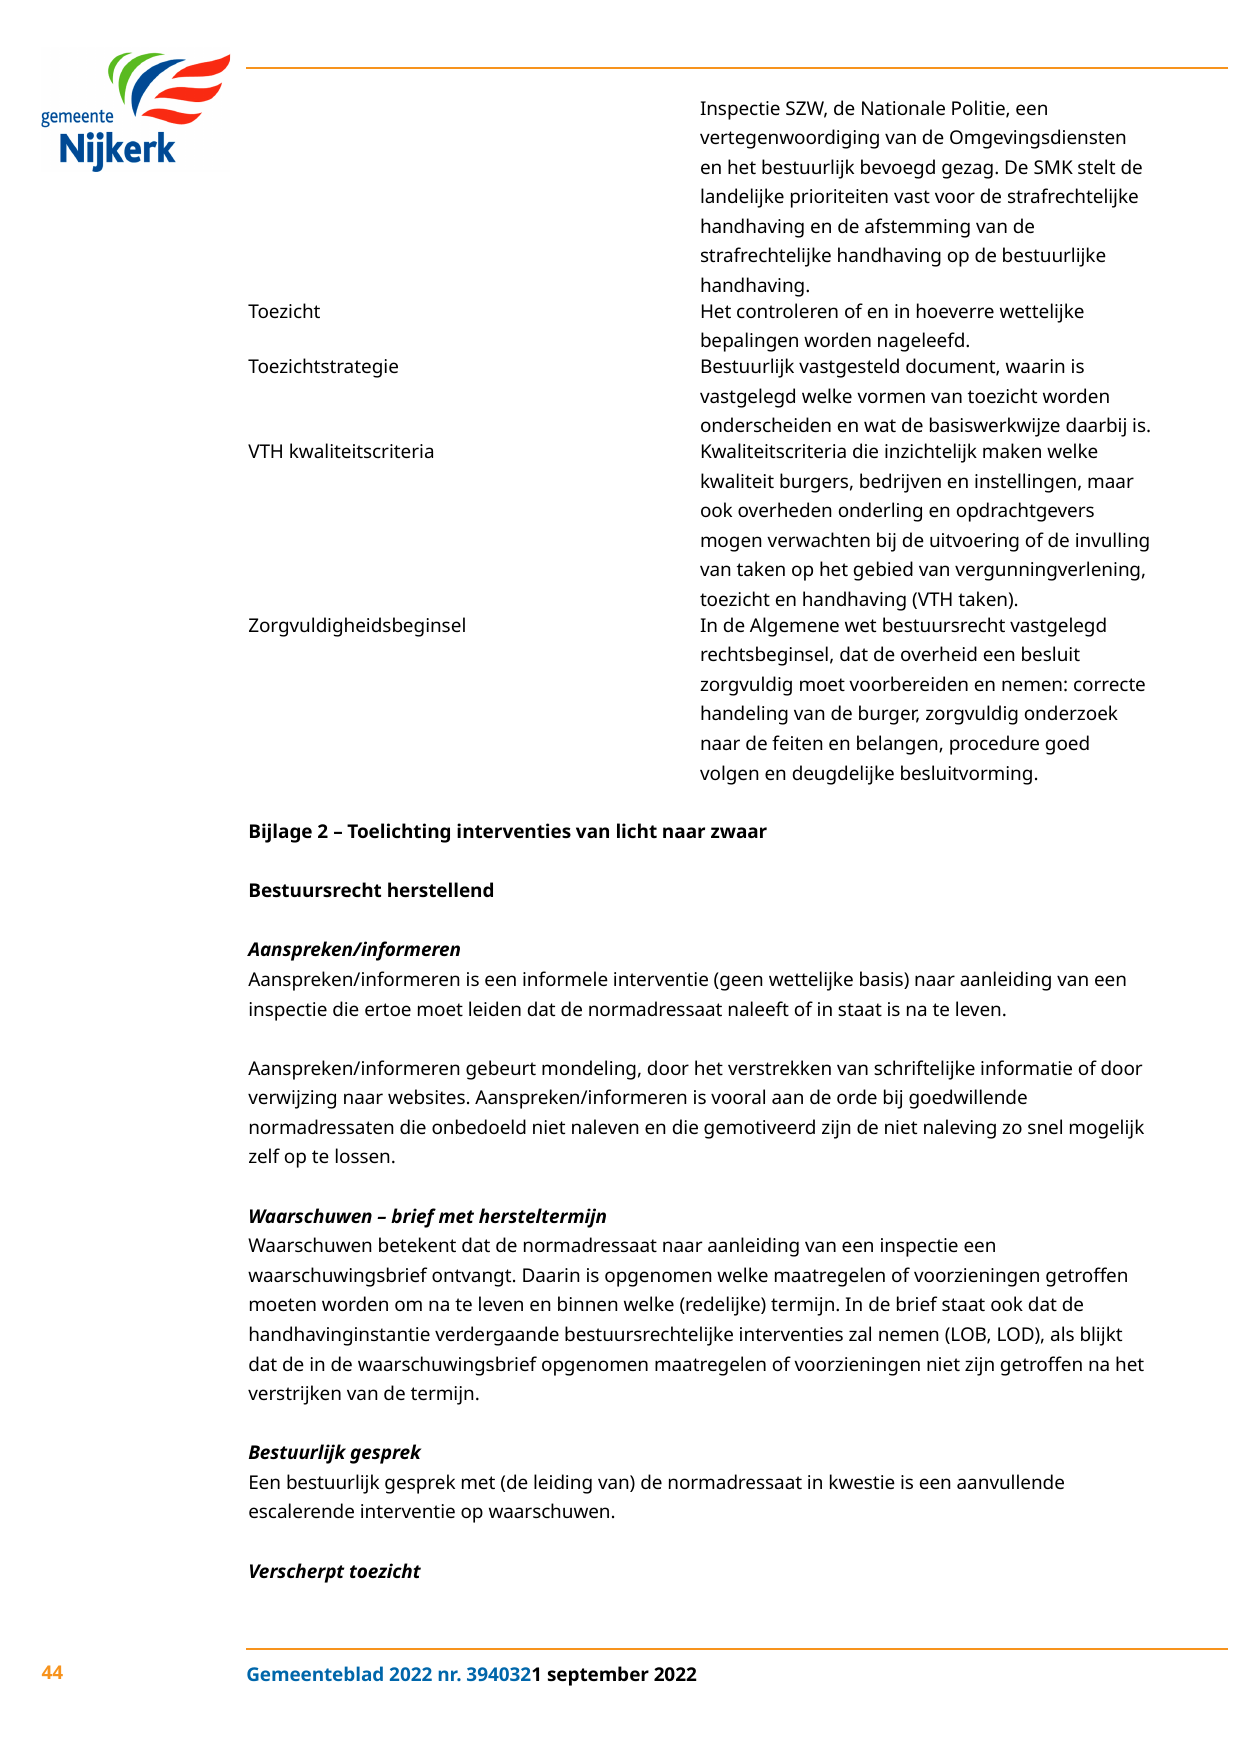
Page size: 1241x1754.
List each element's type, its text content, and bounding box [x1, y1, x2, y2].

picture [41, 47, 231, 172]
text Aanspreken/informeren [248, 937, 1152, 962]
text Bestuurlijk gesprek [248, 1439, 1152, 1465]
text Een bestuurlijk gesprek met (de leiding van) de normadressaat in kwestie is een aanvullende escalerende interventie op waarschuwen. [248, 1469, 1152, 1524]
text Waarschuwen – brief met hersteltermijn [248, 1203, 1152, 1229]
table_cell Inspectie SZW, de Nationale Politie, een vertegenwoordiging van de Omgevingsdiensten en het bestuurlijk bevoegd gezag. De SMK stelt de landelijke prioriteiten vast voor de strafrechtelijke handhaving en de afstemming van de strafrechtelijke handhaving op de bestuurlijke handhaving. [700, 95, 1152, 298]
text Waarschuwen betekent dat de normadressaat naar aanleiding van een inspectie een waarschuwingsbrief ontvangt. Daarin is opgenomen welke maatregelen of voorzieningen getroffen moeten worden om na te leven en binnen welke (redelijke) termijn. In de brief staat ook dat de handhavinginstantie verdergaande bestuursrechtelijke interventies zal nemen (LOB, LOD), als blijkt dat de in de waarschuwingsbrief opgenomen maatregelen of voorzieningen niet zijn getroffen na het verstrijken van de termijn. [248, 1232, 1152, 1406]
text Aanspreken/informeren gebeurt mondeling, door het verstrekken van schriftelijke informatie of door verwijzing naar websites. Aanspreken/informeren is vooral aan de orde bij goedwillende normadressaten die onbedoeld niet naleven en die gemotiveerd zijn de niet naleving zo snel mogelijk zelf op te lossen. [248, 1055, 1152, 1169]
table_cell Zorgvuldigheidsbeginsel [248, 612, 700, 786]
table_cell Het controleren of en in hoeverre wettelijke bepalingen worden nageleefd. [700, 298, 1152, 353]
table_cell Toezichtstrategie [248, 353, 700, 438]
text Verscherpt toezicht [248, 1558, 1152, 1584]
table_cell [248, 95, 700, 298]
table_cell VTH kwaliteitscriteria [248, 438, 700, 612]
text Bestuursrecht herstellend [248, 877, 1152, 903]
table_cell Kwaliteitscriteria die inzichtelijk maken welke kwaliteit burgers, bedrijven en instellingen, maar ook overheden onderling en opdrachtgevers mogen verwachten bij de uitvoering of de invulling van taken op het gebied van vergunningverlening, toezicht en handhaving (VTH taken). [700, 438, 1152, 612]
table_cell Toezicht [248, 298, 700, 353]
text Aanspreken/informeren is een informele interventie (geen wettelijke basis) naar aanleiding van een inspectie die ertoe moet leiden dat de normadressaat naleeft of in staat is na te leven. [248, 966, 1152, 1022]
table_cell Bestuurlijk vastgesteld document, waarin is vastgelegd welke vormen van toezicht worden onderscheiden en wat de basiswerkwijze daarbij is. [700, 353, 1152, 438]
table_cell In de Algemene wet bestuursrecht vastgelegd rechtsbeginsel, dat de overheid een besluit zorgvuldig moet voorbereiden en nemen: correcte handeling van de burger, zorgvuldig onderzoek naar de feiten en belangen, procedure goed volgen en deugdelijke besluitvorming. [700, 612, 1152, 786]
text Bijlage 2 – Toelichting interventies van licht naar zwaar [248, 818, 1152, 844]
